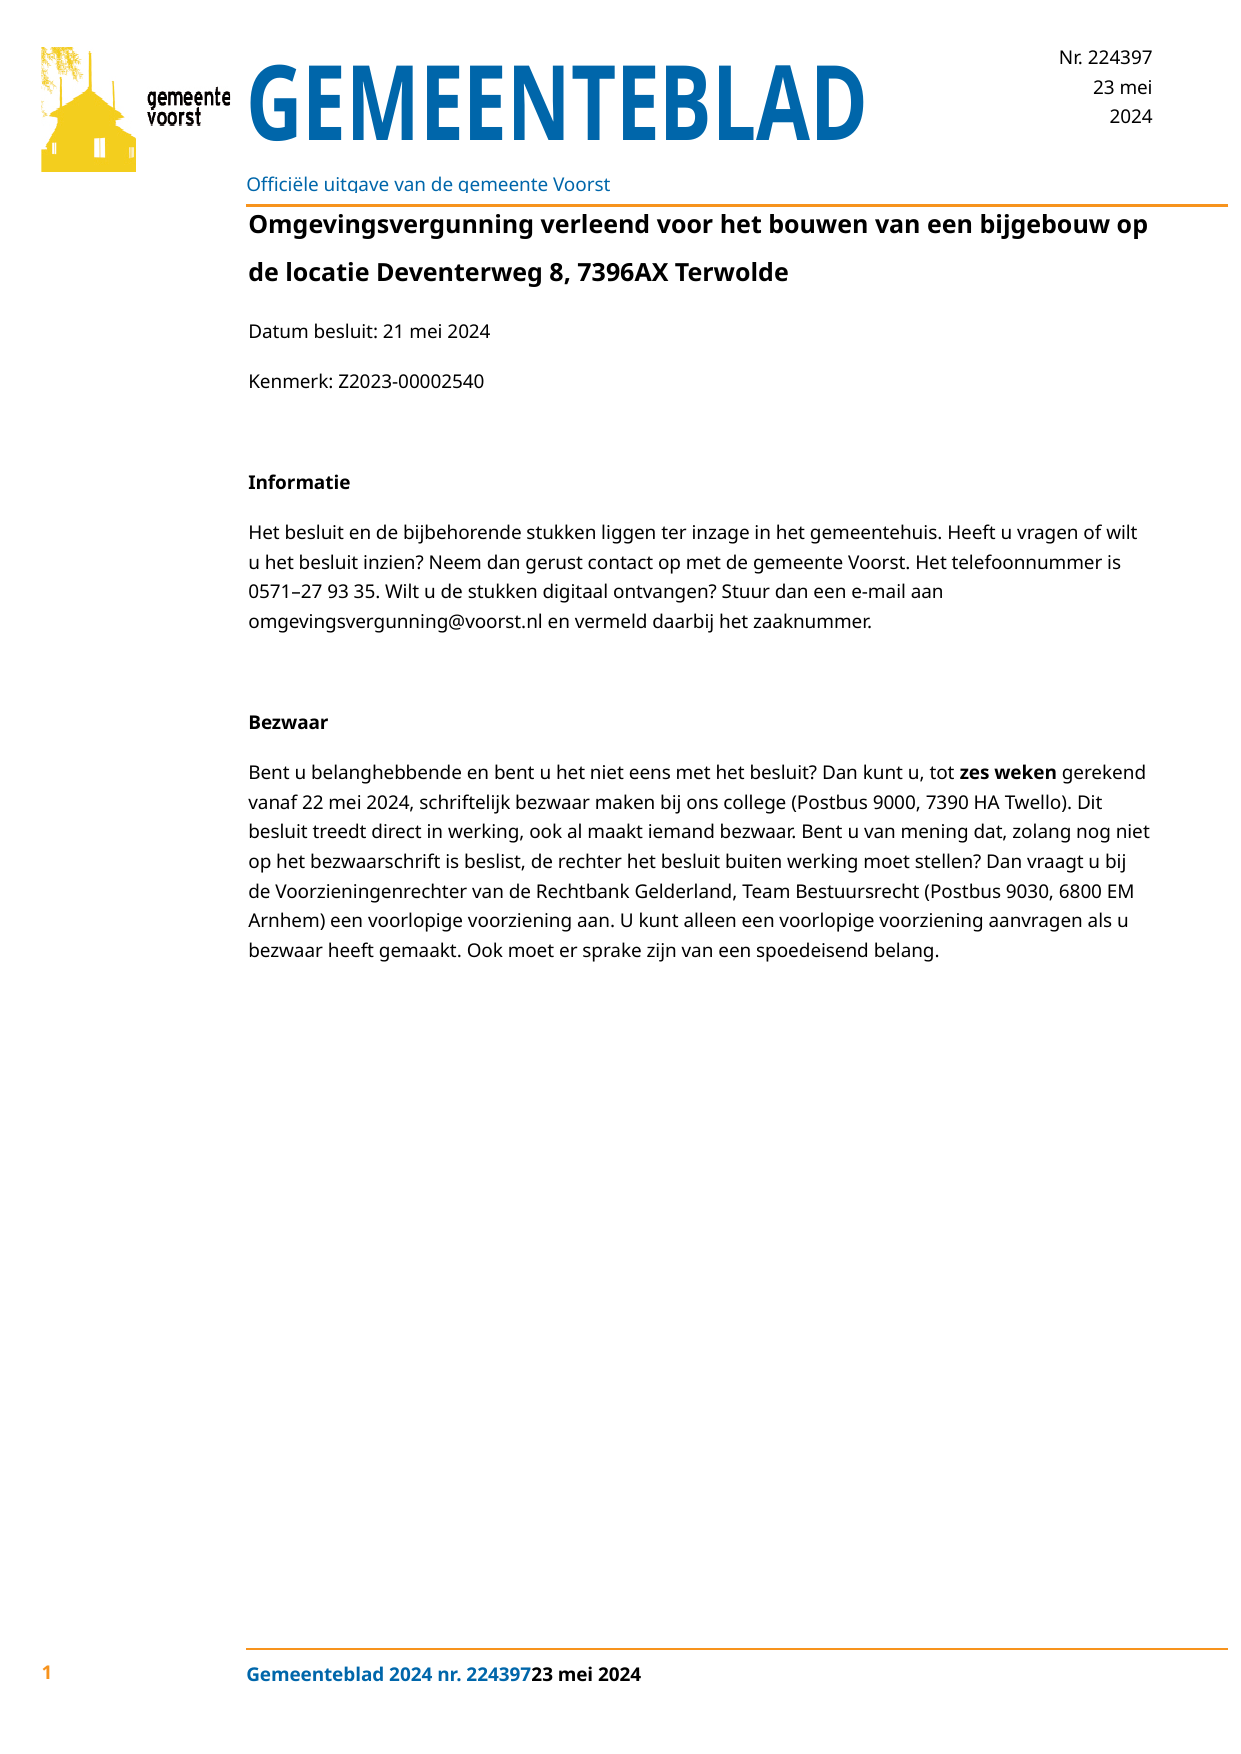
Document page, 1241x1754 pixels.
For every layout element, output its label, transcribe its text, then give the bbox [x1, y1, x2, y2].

text Kenmerk: Z2023-00002540 [248, 368, 1152, 394]
text Het besluit en de bijbehorende stukken liggen ter inzage in het gemeentehuis. Heeft u vragen of wilt u het besluit inzien? Neem dan gerust contact op met de gemeente Voorst. Het telefoonnummer is 0571–27 93 35. Wilt u de stukken digitaal ontvangen? Stuur dan een e-mail aan omgevingsvergunning@voorst.nl en vermeld daarbij het zaaknummer. [248, 519, 1152, 634]
picture [41, 47, 231, 172]
text Bezwaar [248, 709, 1152, 735]
text Bent u belanghebbende en bent u het niet eens met het besluit? Dan kunt u, tot zes weken gerekend vanaf 22 mei 2024, schriftelijk bezwaar maken bij ons college (Postbus 9000, 7390 HA Twello). Dit besluit treedt direct in werking, ook al maakt iemand bezwaar. Bent u van mening dat, zolang nog niet op het bezwaarschrift is beslist, de rechter het besluit buiten werking moet stellen? Dan vraagt u bij de Voorzieningenrechter van de Rechtbank Gelderland, Team Bestuursrecht (Postbus 9030, 6800 EM Arnhem) een voorlopige voorziening aan. U kunt alleen een voorlopige voorziening aanvragen als u bezwaar heeft gemaakt. Ook moet er sprake zijn van een spoedeisend belang. [248, 759, 1152, 963]
text Datum besluit: 21 mei 2024 [248, 318, 1152, 344]
text Omgevingsvergunning verleend voor het bouwen van een bijgebouw op de locatie Deventerweg 8, 7396AX Terwolde [248, 207, 1152, 288]
text Informatie [248, 469, 1152, 495]
